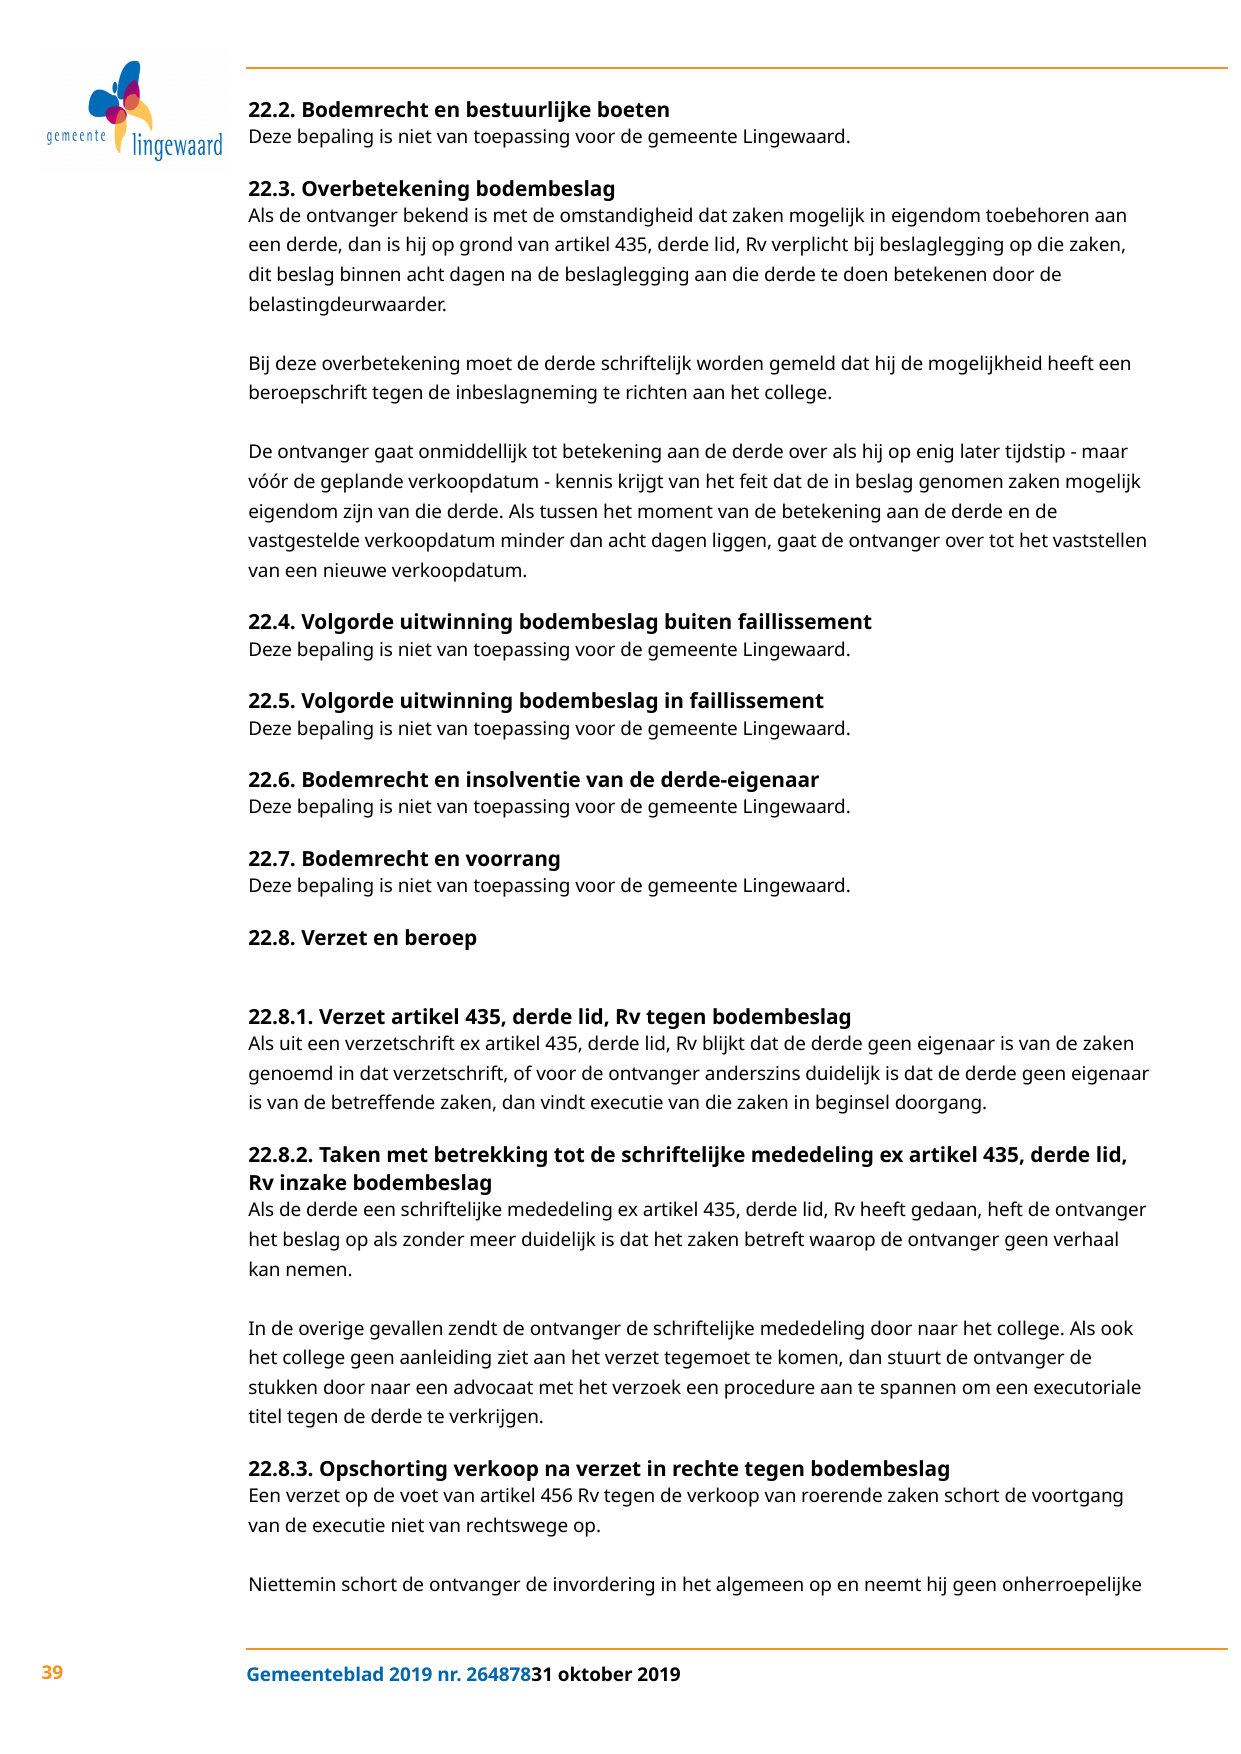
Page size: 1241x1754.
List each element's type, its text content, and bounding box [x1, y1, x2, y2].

text Als de derde een schriftelijke mededeling ex artikel 435, derde lid, Rv heeft gedaan, heft de ontvanger het beslag op als zonder meer duidelijk is dat het zaken betreft waarop de ontvanger geen verhaal kan nemen. [248, 1197, 1152, 1282]
text Deze bepaling is niet van toepassing voor de gemeente Lingewaard. [248, 872, 1152, 898]
text Deze bepaling is niet van toepassing voor de gemeente Lingewaard. [248, 794, 1152, 819]
text 22.8.2. Taken met betrekking tot de schriftelijke mededeling ex artikel 435, derde lid, Rv inzake bodembeslag [248, 1140, 1152, 1197]
text 22.5. Volgorde uitwinning bodembeslag in faillissement [248, 686, 1152, 715]
picture [41, 47, 231, 172]
text 22.8. Verzet en beroep [248, 923, 1152, 951]
text 22.4. Volgorde uitwinning bodembeslag buiten faillissement [248, 607, 1152, 636]
text 22.8.3. Opschorting verkoop na verzet in rechte tegen bodembeslag [248, 1454, 1152, 1483]
text Deze bepaling is niet van toepassing voor de gemeente Lingewaard. [248, 123, 1152, 149]
text In de overige gevallen zendt de ontvanger de schriftelijke mededeling door naar het college. Als ook het college geen aanleiding ziet aan het verzet tegemoet te komen, dan stuurt de ontvanger de stukken door naar een advocaat met het verzoek een procedure aan te spannen om een executoriale titel tegen de derde te verkrijgen. [248, 1315, 1152, 1429]
text De ontvanger gaat onmiddellijk tot betekening aan de derde over als hij op enig later tijdstip - maar vóór de geplande verkoopdatum - kennis krijgt van het feit dat de in beslag genomen zaken mogelijk eigendom zijn van die derde. Als tussen het moment van de betekening aan de derde en de vastgestelde verkoopdatum minder dan acht dagen liggen, gaat de ontvanger over tot het vaststellen van een nieuwe verkoopdatum. [248, 439, 1152, 583]
text 22.2. Bodemrecht en bestuurlijke boeten [248, 95, 1152, 123]
text 22.8.1. Verzet artikel 435, derde lid, Rv tegen bodembeslag [248, 1002, 1152, 1030]
text Niettemin schort de ontvanger de invordering in het algemeen op en neemt hij geen onherroepelijke [248, 1571, 1152, 1597]
text Als uit een verzetschrift ex artikel 435, derde lid, Rv blijkt dat de derde geen eigenaar is van de zaken genoemd in dat verzetschrift, of voor de ontvanger anderszins duidelijk is dat de derde geen eigenaar is van de betreffende zaken, dan vindt executie van die zaken in beginsel doorgang. [248, 1030, 1152, 1115]
text Deze bepaling is niet van toepassing voor de gemeente Lingewaard. [248, 636, 1152, 662]
text 22.3. Overbetekening bodembeslag [248, 174, 1152, 202]
text Bij deze overbetekening moet de derde schriftelijk worden gemeld dat hij de mogelijkheid heeft een beroepschrift tegen de inbeslagneming te richten aan het college. [248, 350, 1152, 405]
text 22.6. Bodemrecht en insolventie van de derde-eigenaar [248, 765, 1152, 794]
text Als de ontvanger bekend is met de omstandigheid dat zaken mogelijk in eigendom toebehoren aan een derde, dan is hij op grond van artikel 435, derde lid, Rv verplicht bij beslaglegging op die zaken, dit beslag binnen acht dagen na de beslaglegging aan die derde te doen betekenen door de belastingdeurwaarder. [248, 202, 1152, 317]
text Een verzet op de voet van artikel 456 Rv tegen de verkoop van roerende zaken schort de voortgang van de executie niet van rechtswege op. [248, 1483, 1152, 1538]
text 22.7. Bodemrecht en voorrang [248, 844, 1152, 872]
text Deze bepaling is niet van toepassing voor de gemeente Lingewaard. [248, 715, 1152, 741]
